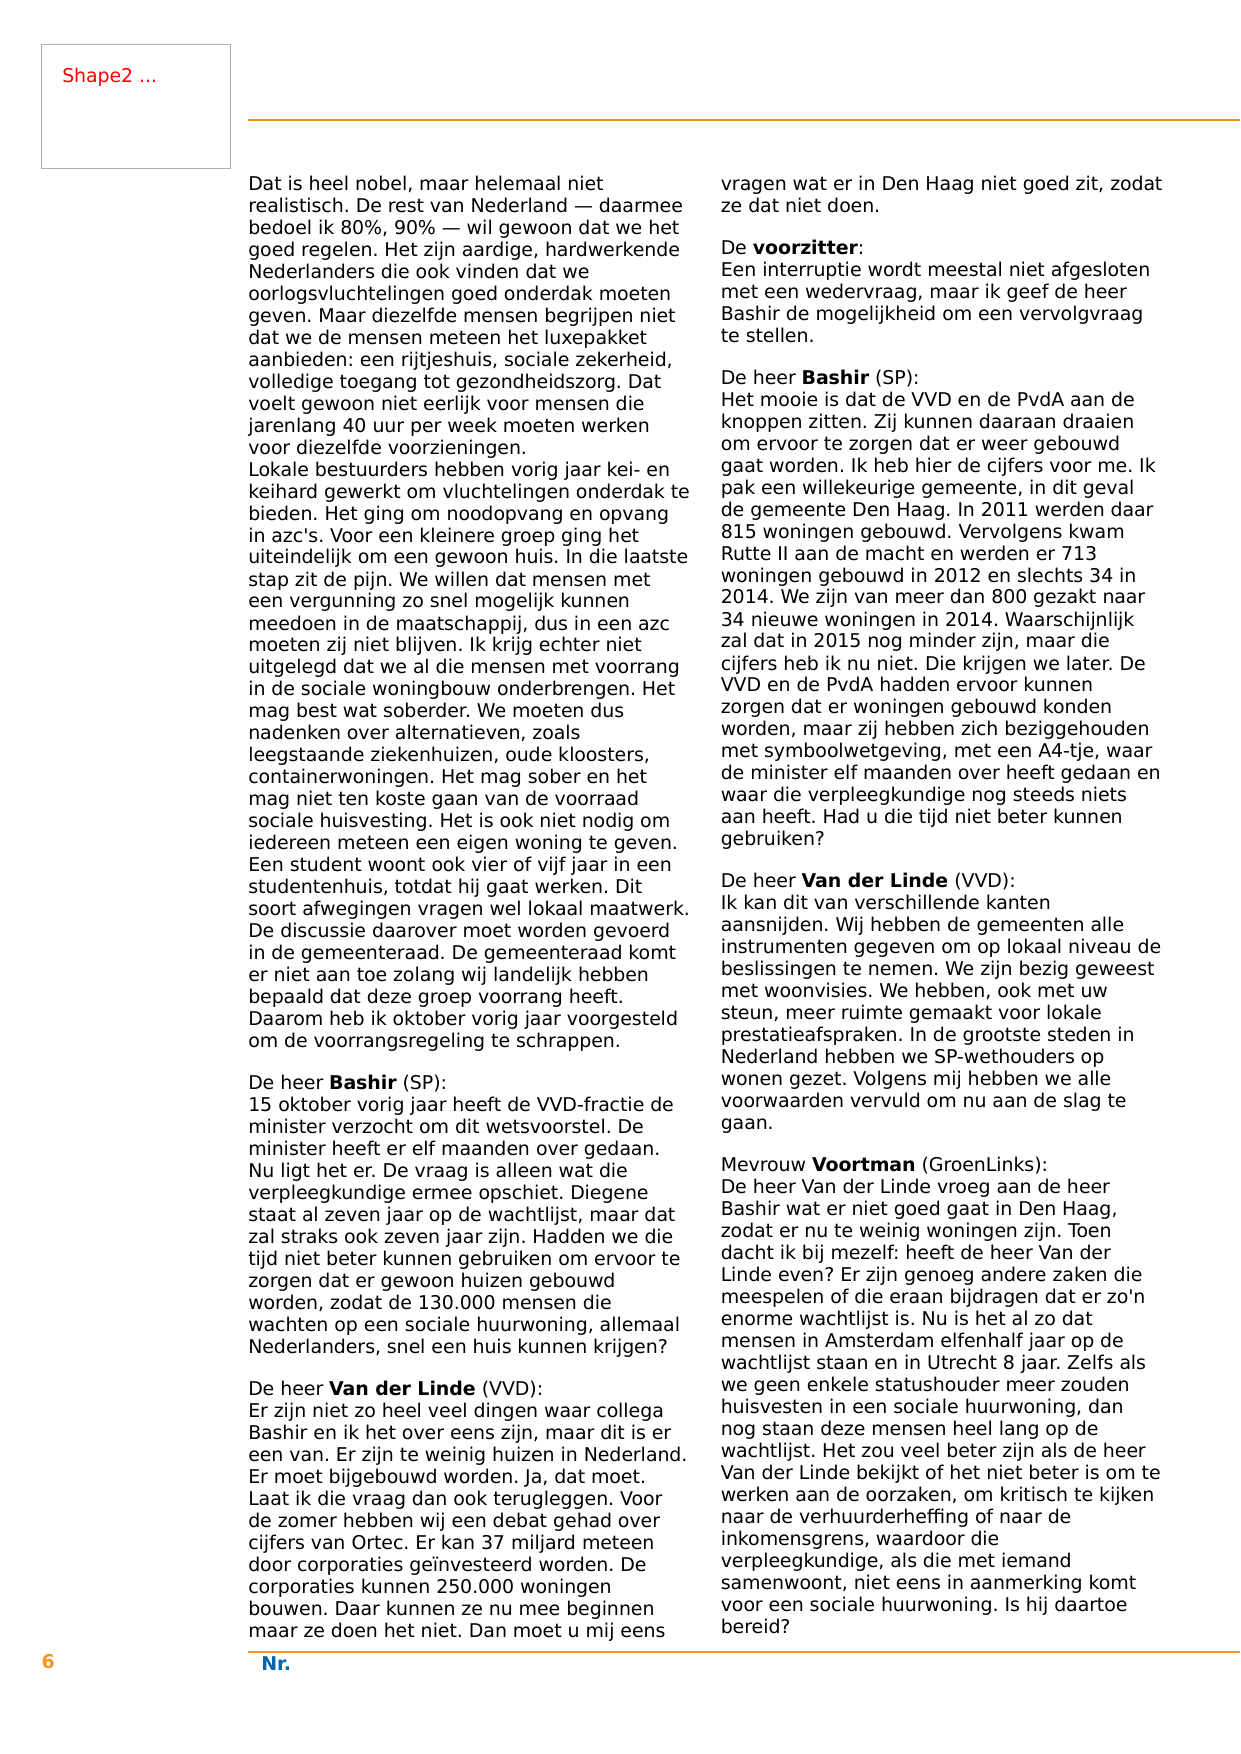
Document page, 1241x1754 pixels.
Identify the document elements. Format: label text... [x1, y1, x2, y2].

text vragen wat er in Den Haag niet goed zit, zodat ze dat niet doen. [721, 173, 1163, 217]
text Er zijn niet zo heel veel dingen waar collega Bashir en ik het over eens zijn, maar dit is er een van. Er zijn te weinig huizen in Nederland. Er moet bijgebouwd worden. Ja, dat moet. Laat ik die vraag dan ook terugleggen. Voor de zomer hebben wij een debat gehad over cijfers van Ortec. Er kan 37 miljard meteen door corporaties geïnvesteerd worden. De corporaties kunnen 250.000 woningen bouwen. Daar kunnen ze nu mee beginnen maar ze doen het niet. Dan moet u mij eens [248, 1400, 691, 1641]
text De heer Van der Linde (VVD): [721, 870, 1163, 892]
text De heer Van der Linde (VVD): [248, 1378, 691, 1400]
text Een interruptie wordt meestal niet afgesloten met een wedervraag, maar ik geef de heer Bashir de mogelijkheid om een vervolgvraag te stellen. [721, 259, 1163, 347]
text De heer Bashir (SP): [721, 367, 1163, 389]
text De voorzitter: [721, 237, 1163, 259]
text Dat is heel nobel, maar helemaal niet realistisch. De rest van Nederland — daarmee bedoel ik 80%, 90% — wil gewoon dat we het goed regelen. Het zijn aardige, hardwerkende Nederlanders die ook vinden dat we oorlogsvluchtelingen goed onderdak moeten geven. Maar diezelfde mensen begrijpen niet dat we de mensen meteen het luxepakket aanbieden: een rijtjeshuis, sociale zekerheid, volledige toegang tot gezondheidszorg. Dat voelt gewoon niet eerlijk voor mensen die jarenlang 40 uur per week moeten werken voor diezelfde voorzieningen. [248, 173, 691, 458]
text Het mooie is dat de VVD en de PvdA aan de knoppen zitten. Zij kunnen daaraan draaien om ervoor te zorgen dat er weer gebouwd gaat worden. Ik heb hier de cijfers voor me. Ik pak een willekeurige gemeente, in dit geval de gemeente Den Haag. In 2011 werden daar 815 woningen gebouwd. Vervolgens kwam Rutte II aan de macht en werden er 713 woningen gebouwd in 2012 en slechts 34 in 2014. We zijn van meer dan 800 gezakt naar 34 nieuwe woningen in 2014. Waarschijnlijk zal dat in 2015 nog minder zijn, maar die cijfers heb ik nu niet. Die krijgen we later. De VVD en de PvdA hadden ervoor kunnen zorgen dat er woningen gebouwd konden worden, maar zij hebben zich beziggehouden met symboolwetgeving, met een A4-tje, waar de minister elf maanden over heeft gedaan en waar die verpleegkundige nog steeds niets aan heeft. Had u die tijd niet beter kunnen gebruiken? [721, 389, 1163, 850]
text Ik kan dit van verschillende kanten aansnijden. Wij hebben de gemeenten alle instrumenten gegeven om op lokaal niveau de beslissingen te nemen. We zijn bezig geweest met woonvisies. We hebben, ook met uw steun, meer ruimte gemaakt voor lokale prestatieafspraken. In de grootste steden in Nederland hebben we SP-wethouders op wonen gezet. Volgens mij hebben we alle voorwaarden vervuld om nu aan de slag te gaan. [721, 892, 1163, 1134]
text De heer Bashir (SP): [248, 1072, 691, 1094]
text Lokale bestuurders hebben vorig jaar kei- en keihard gewerkt om vluchtelingen onderdak te bieden. Het ging om noodopvang en opvang in azc's. Voor een kleinere groep ging het uiteindelijk om een gewoon huis. In die laatste stap zit de pijn. We willen dat mensen met een vergunning zo snel mogelijk kunnen meedoen in de maatschappij, dus in een azc moeten zij niet blijven. Ik krijg echter niet uitgelegd dat we al die mensen met voorrang in de sociale woningbouw onderbrengen. Het mag best wat soberder. We moeten dus nadenken over alternatieven, zoals leegstaande ziekenhuizen, oude kloosters, containerwoningen. Het mag sober en het mag niet ten koste gaan van de voorraad sociale huisvesting. Het is ook niet nodig om iedereen meteen een eigen woning te geven. Een student woont ook vier of vijf jaar in een studentenhuis, totdat hij gaat werken. Dit soort afwegingen vragen wel lokaal maatwerk. De discussie daarover moet worden gevoerd in de gemeenteraad. De gemeenteraad komt er niet aan toe zolang wij landelijk hebben bepaald dat deze groep voorrang heeft. Daarom heb ik oktober vorig jaar voorgesteld om de voorrangsregeling te schrappen. [248, 458, 691, 1052]
text De heer Van der Linde vroeg aan de heer Bashir wat er niet goed gaat in Den Haag, zodat er nu te weinig woningen zijn. Toen dacht ik bij mezelf: heeft de heer Van der Linde even? Er zijn genoeg andere zaken die meespelen of die eraan bijdragen dat er zo'n enorme wachtlijst is. Nu is het al zo dat mensen in Amsterdam elfenhalf jaar op de wachtlijst staan en in Utrecht 8 jaar. Zelfs als we geen enkele statushouder meer zouden huisvesten in een sociale huurwoning, dan nog staan deze mensen heel lang op de wachtlijst. Het zou veel beter zijn als de heer Van der Linde bekijkt of het niet beter is om te werken aan de oorzaken, om kritisch te kijken naar de verhuurderheffing of naar de inkomensgrens, waardoor die verpleegkundige, als die met iemand samenwoont, niet eens in aanmerking komt voor een sociale huurwoning. Is hij daartoe bereid? [721, 1176, 1163, 1637]
text 15 oktober vorig jaar heeft de VVD-fractie de minister verzocht om dit wetsvoorstel. De minister heeft er elf maanden over gedaan. Nu ligt het er. De vraag is alleen wat die verpleegkundige ermee opschiet. Diegene staat al zeven jaar op de wachtlijst, maar dat zal straks ook zeven jaar zijn. Hadden we die tijd niet beter kunnen gebruiken om ervoor te zorgen dat er gewoon huizen gebouwd worden, zodat de 130.000 mensen die wachten op een sociale huurwoning, allemaal Nederlanders, snel een huis kunnen krijgen? [248, 1094, 691, 1358]
text Mevrouw Voortman (GroenLinks): [721, 1154, 1163, 1176]
